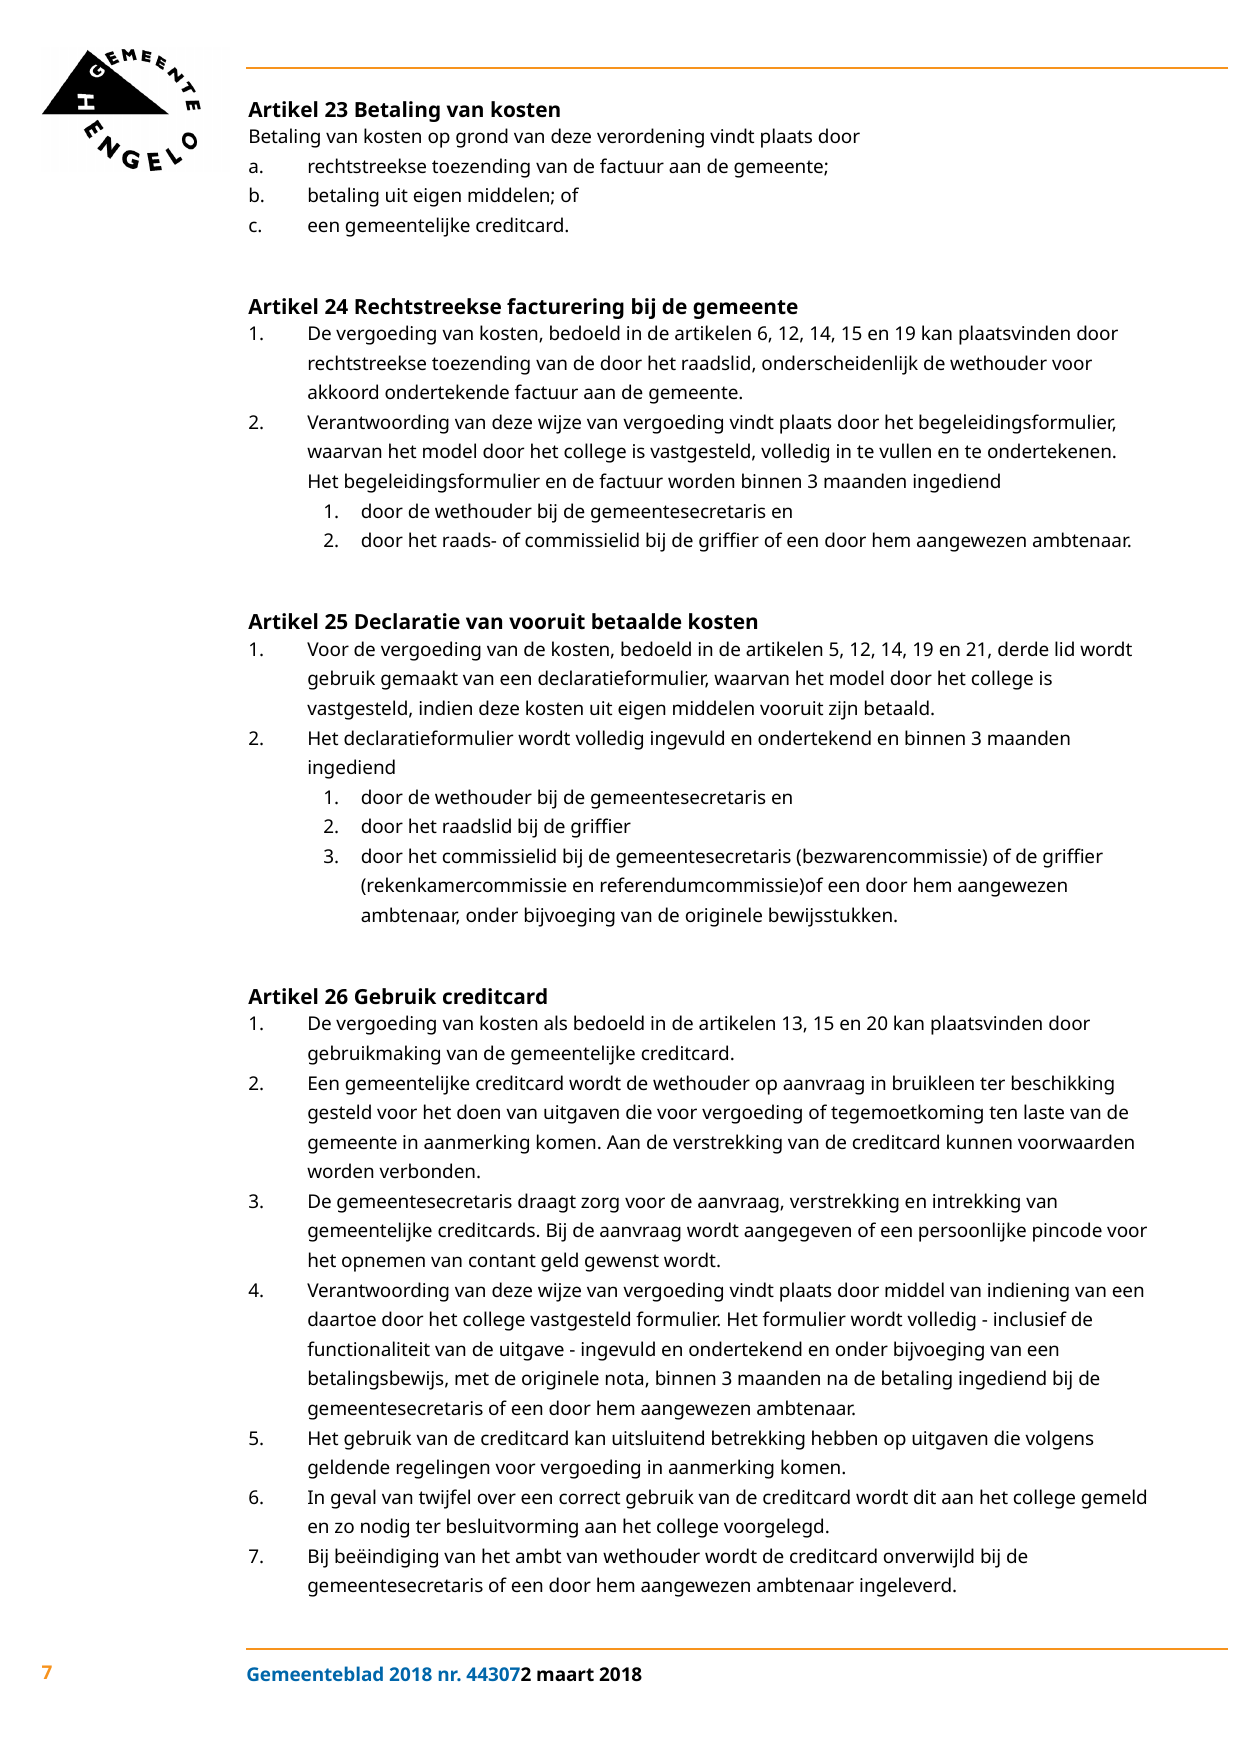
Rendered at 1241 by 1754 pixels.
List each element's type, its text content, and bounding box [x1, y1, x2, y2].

list Het declaratieformulier wordt volledig ingevuld en ondertekend en binnen 3 maanden ingediend [248, 725, 1152, 780]
text Artikel 26 Gebruik creditcard [248, 982, 1152, 1011]
list De vergoeding van kosten als bedoeld in de artikelen 13, 15 en 20 kan plaatsvinden door gebruikmaking van de gemeentelijke creditcard. [248, 1011, 1152, 1066]
list Een gemeentelijke creditcard wordt de wethouder op aanvraag in bruikleen ter beschikking gesteld voor het doen van uitgaven die voor vergoeding of tegemoetkoming ten laste van de gemeente in aanmerking komen. Aan de verstrekking van de creditcard kunnen voorwaarden worden verbonden. [248, 1070, 1152, 1184]
list Verantwoording van deze wijze van vergoeding vindt plaats door het begeleidingsformulier, waarvan het model door het college is vastgesteld, volledig in te vullen en te ondertekenen. Het begeleidingsformulier en de factuur worden binnen 3 maanden ingediend [248, 409, 1152, 494]
list Bij beëindiging van het ambt van wethouder wordt de creditcard onverwijld bij de gemeentesecretaris of een door hem aangewezen ambtenaar ingeleverd. [248, 1543, 1152, 1598]
list door de wethouder bij de gemeentesecretaris en [323, 784, 1152, 809]
text Betaling van kosten op grond van deze verordening vindt plaats door [248, 123, 1152, 149]
list Verantwoording van deze wijze van vergoeding vindt plaats door middel van indiening van een daartoe door het college vastgesteld formulier. Het formulier wordt volledig - inclusief de functionaliteit van de uitgave - ingevuld en ondertekend en onder bijvoeging van een betalingsbewijs, met de originele nota, binnen 3 maanden na de betaling ingediend bij de gemeentesecretaris of een door hem aangewezen ambtenaar. [248, 1277, 1152, 1421]
list door het raads- of commissielid bij de griffier of een door hem aangewezen ambtenaar. [323, 527, 1152, 553]
picture [41, 47, 231, 172]
text Artikel 25 Declaratie van vooruit betaalde kosten [248, 607, 1152, 636]
list betaling uit eigen middelen; of [248, 182, 1152, 208]
list door het commissielid bij de gemeentesecretaris (bezwarencommissie) of de griffier (rekenkamercommissie en referendumcommissie)of een door hem aangewezen ambtenaar, onder bijvoeging van de originele bewijsstukken. [323, 843, 1152, 928]
text Artikel 23 Betaling van kosten [248, 95, 1152, 123]
list De vergoeding van kosten, bedoeld in de artikelen 6, 12, 14, 15 en 19 kan plaatsvinden door rechtstreekse toezending van de door het raadslid, onderscheidenlijk de wethouder voor akkoord ondertekende factuur aan de gemeente. [248, 320, 1152, 405]
list Het gebruik van de creditcard kan uitsluitend betrekking hebben op uitgaven die volgens geldende regelingen voor vergoeding in aanmerking komen. [248, 1425, 1152, 1480]
list rechtstreekse toezending van de factuur aan de gemeente; [248, 153, 1152, 178]
list door het raadslid bij de griffier [323, 813, 1152, 839]
list De gemeentesecretaris draagt zorg voor de aanvraag, verstrekking en intrekking van gemeentelijke creditcards. Bij de aanvraag wordt aangegeven of een persoonlijke pincode voor het opnemen van contant geld gewenst wordt. [248, 1188, 1152, 1273]
list Voor de vergoeding van de kosten, bedoeld in de artikelen 5, 12, 14, 19 en 21, derde lid wordt gebruik gemaakt van een declaratieformulier, waarvan het model door het college is vastgesteld, indien deze kosten uit eigen middelen vooruit zijn betaald. [248, 636, 1152, 721]
list In geval van twijfel over een correct gebruik van de creditcard wordt dit aan het college gemeld en zo nodig ter besluitvorming aan het college voorgelegd. [248, 1484, 1152, 1539]
list een gemeentelijke creditcard. [248, 212, 1152, 238]
list door de wethouder bij de gemeentesecretaris en [323, 498, 1152, 524]
text Artikel 24 Rechtstreekse facturering bij de gemeente [248, 292, 1152, 320]
